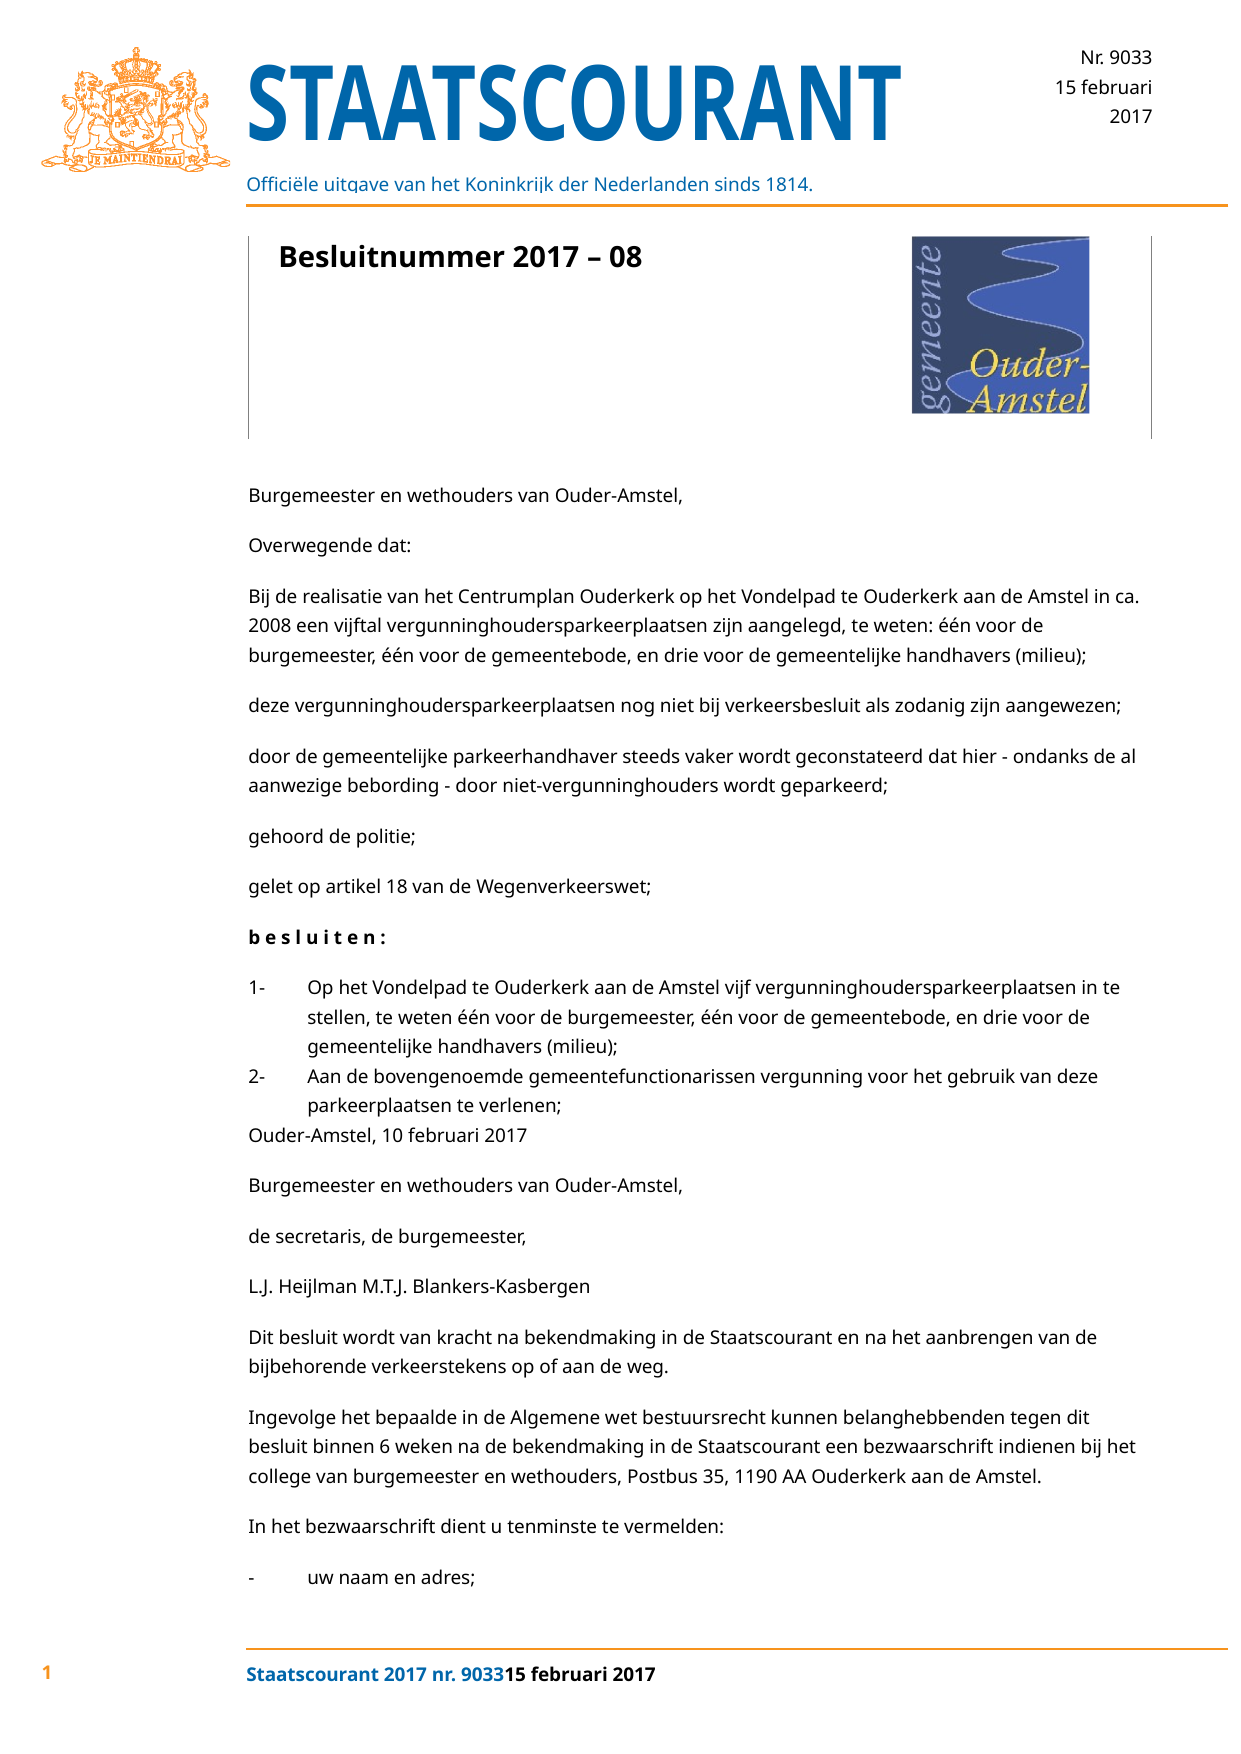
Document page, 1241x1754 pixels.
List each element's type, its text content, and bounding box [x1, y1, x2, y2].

picture [41, 47, 231, 172]
picture [911, 236, 1090, 414]
text Burgemeester en wethouders van Ouder-Amstel, [248, 482, 1152, 508]
table_header [1090, 236, 1151, 413]
list Op het Vondelpad te Ouderkerk aan de Amstel vijf vergunninghoudersparkeerplaatsen in te stellen, te weten één voor de burgemeester, één voor de gemeentebode, en drie voor de gemeentelijke handhavers (milieu); [248, 974, 1152, 1059]
text Bij de realisatie van het Centrumplan Ouderkerk op het Vondelpad te Ouderkerk aan de Amstel in ca. 2008 een vijftal vergunninghoudersparkeerplaatsen zijn aangelegd, te weten: één voor de burgemeester, één voor de gemeentebode, en drie voor de gemeentelijke handhavers (milieu); [248, 583, 1152, 668]
table_header [850, 414, 1151, 439]
text gehoord de politie; [248, 823, 1152, 849]
text Ouder-Amstel, 10 februari 2017 [248, 1122, 1152, 1148]
text gelet op artikel 18 van de Wegenverkeerswet; [248, 873, 1152, 899]
text In het bezwaarschrift dient u tenminste te vermelden: [248, 1513, 1152, 1539]
table_header Besluitnummer 2017 – 08 [249, 236, 850, 439]
text Overwegende dat: [248, 533, 1152, 558]
text Dit besluit wordt van kracht na bekendmaking in de Staatscourant en na het aanbrengen van de bijbehorende verkeerstekens op of aan de weg. [248, 1324, 1152, 1379]
text deze vergunninghoudersparkeerplaatsen nog niet bij verkeersbesluit als zodanig zijn aangewezen; [248, 693, 1152, 718]
table_header [850, 236, 911, 413]
text L.J. Heijlman M.T.J. Blankers-Kasbergen [248, 1273, 1152, 1299]
text de secretaris, de burgemeester, [248, 1223, 1152, 1249]
list uw naam en adres; [248, 1564, 1152, 1590]
text door de gemeentelijke parkeerhandhaver steeds vaker wordt geconstateerd dat hier - ondanks de al aanwezige bebording - door niet-vergunninghouders wordt geparkeerd; [248, 743, 1152, 798]
list Aan de bovengenoemde gemeentefunctionarissen vergunning voor het gebruik van deze parkeerplaatsen te verlenen; [248, 1063, 1152, 1118]
text Burgemeester en wethouders van Ouder-Amstel, [248, 1173, 1152, 1198]
text Ingevolge het bepaalde in de Algemene wet bestuursrecht kunnen belanghebbenden tegen dit besluit binnen 6 weken na de bekendmaking in de Staatscourant een bezwaarschrift indienen bij het college van burgemeester en wethouders, Postbus 35, 1190 AA Ouderkerk aan de Amstel. [248, 1404, 1152, 1489]
text b e s l u i t e n : [248, 924, 1152, 950]
